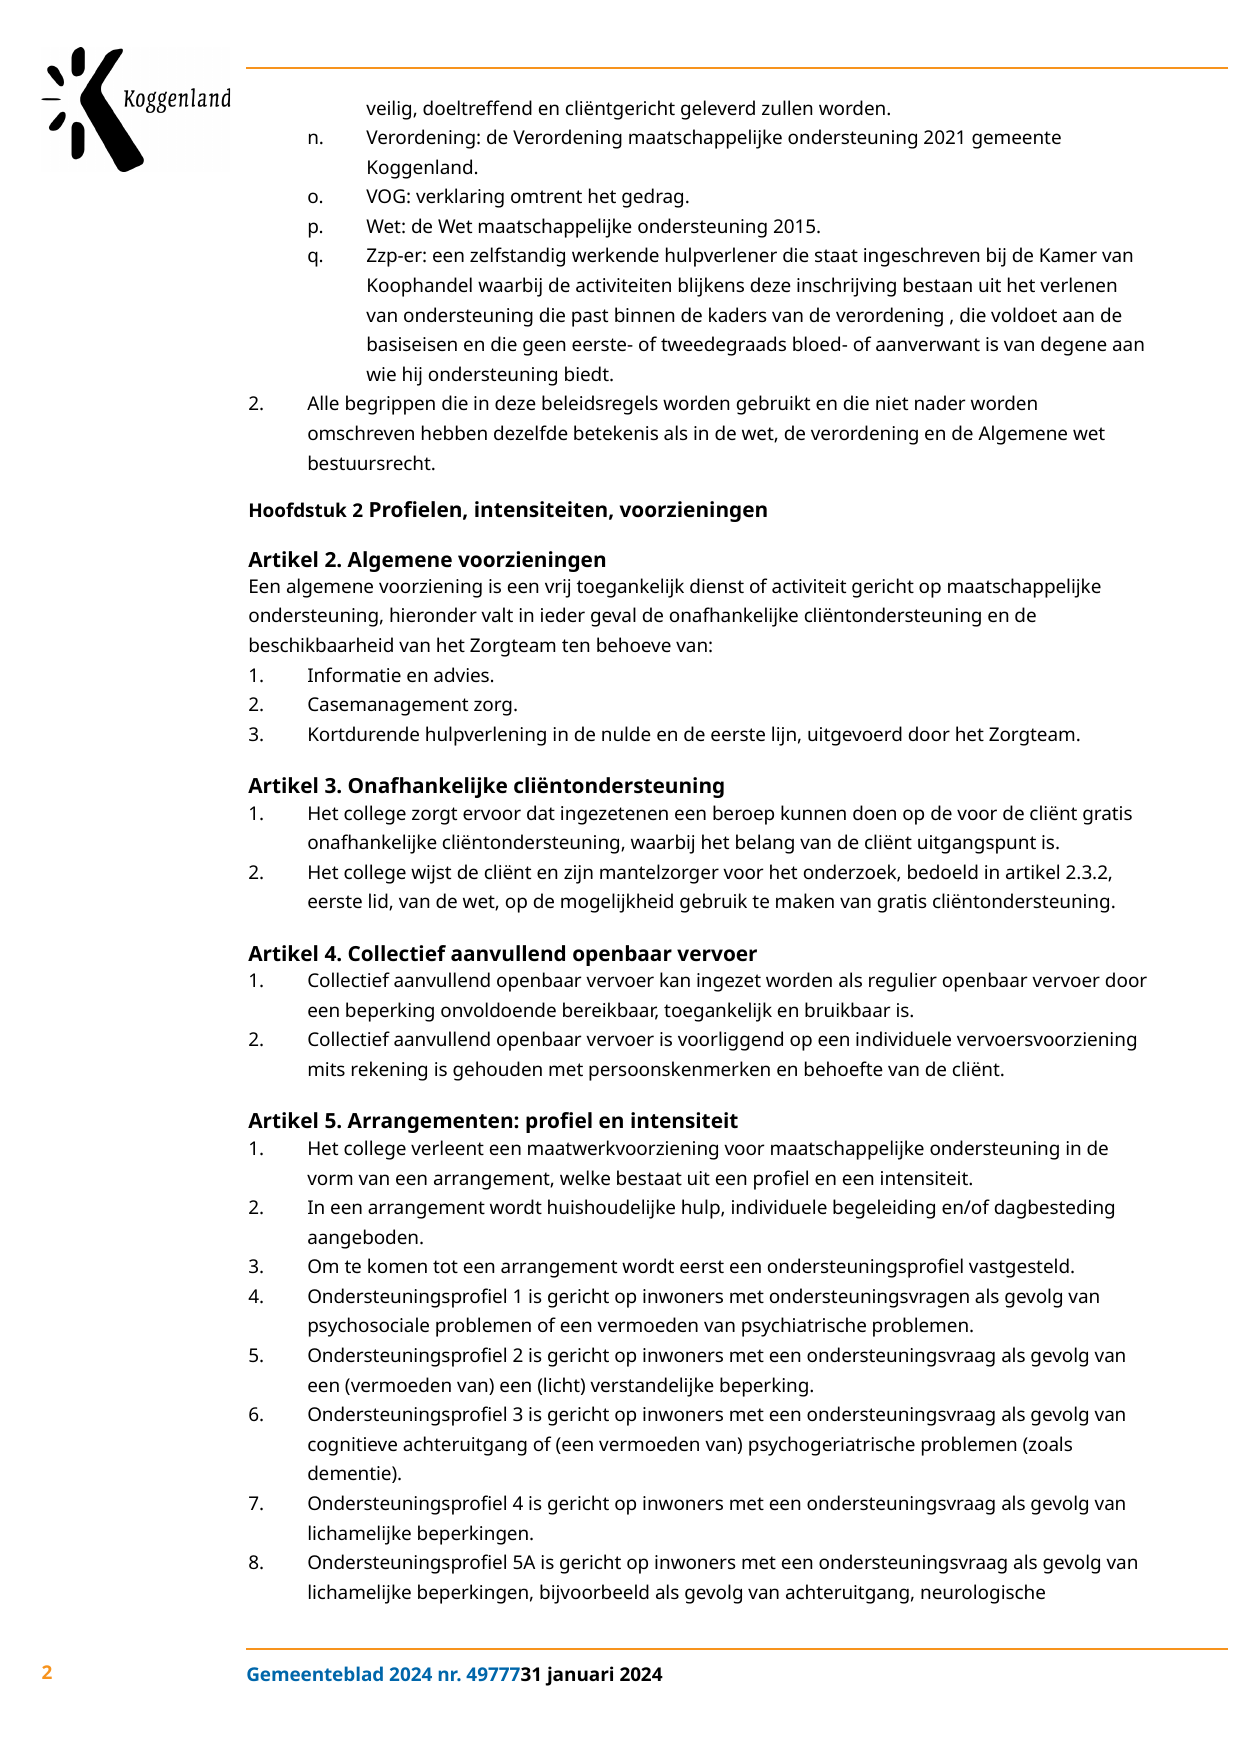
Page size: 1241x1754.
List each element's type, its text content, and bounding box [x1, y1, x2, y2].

text Een algemene voorziening is een vrij toegankelijk dienst of activiteit gericht op maatschappelijke ondersteuning, hieronder valt in ieder geval de onafhankelijke cliëntondersteuning en de beschikbaarheid van het Zorgteam ten behoeve van: [248, 573, 1152, 658]
list VOG: verklaring omtrent het gedrag. [307, 183, 1152, 209]
list Ondersteuningsprofiel 4 is gericht op inwoners met een ondersteuningsvraag als gevolg van lichamelijke beperkingen. [248, 1490, 1152, 1545]
text Artikel 4. Collectief aanvullend openbaar vervoer [248, 939, 1152, 967]
text Artikel 3. Onafhankelijke cliëntondersteuning [248, 771, 1152, 800]
list Alle begrippen die in deze beleidsregels worden gebruikt en die niet nader worden omschreven hebben dezelfde betekenis als in de wet, de verordening en de Algemene wet bestuursrecht. [248, 391, 1152, 476]
list veilig, doeltreffend en cliëntgericht geleverd zullen worden. [307, 95, 1152, 121]
list Wet: de Wet maatschappelijke ondersteuning 2015. [307, 213, 1152, 239]
list Casemanagement zorg. [248, 691, 1152, 717]
list Zzp-er: een zelfstandig werkende hulpverlener die staat ingeschreven bij de Kamer van Koophandel waarbij de activiteiten blijkens deze inschrijving bestaan uit het verlenen van ondersteuning die past binnen de kaders van de verordening , die voldoet aan de basiseisen en die geen eerste- of tweedegraads bloed- of aanverwant is van degene aan wie hij ondersteuning biedt. [307, 243, 1152, 387]
list Kortdurende hulpverlening in de nulde en de eerste lijn, uitgevoerd door het Zorgteam. [248, 721, 1152, 747]
list Het college zorgt ervoor dat ingezetenen een beroep kunnen doen op de voor de cliënt gratis onafhankelijke cliëntondersteuning, waarbij het belang van de cliënt uitgangspunt is. [248, 800, 1152, 855]
list Ondersteuningsprofiel 5A is gericht op inwoners met een ondersteuningsvraag als gevolg van lichamelijke beperkingen, bijvoorbeeld als gevolg van achteruitgang, neurologische [248, 1549, 1152, 1604]
list Collectief aanvullend openbaar vervoer is voorliggend op een individuele vervoersvoorziening mits rekening is gehouden met persoonskenmerken en behoefte van de cliënt. [248, 1027, 1152, 1082]
text Hoofdstuk 2 Profielen, intensiteiten, voorzieningen [248, 495, 1152, 524]
list Collectief aanvullend openbaar vervoer kan ingezet worden als regulier openbaar vervoer door een beperking onvoldoende bereikbaar, toegankelijk en bruikbaar is. [248, 967, 1152, 1023]
list Informatie en advies. [248, 662, 1152, 688]
list Het college verleent een maatwerkvoorziening voor maatschappelijke ondersteuning in de vorm van een arrangement, welke bestaat uit een profiel en een intensiteit. [248, 1135, 1152, 1190]
list Ondersteuningsprofiel 1 is gericht op inwoners met ondersteuningsvragen als gevolg van psychosociale problemen of een vermoeden van psychiatrische problemen. [248, 1283, 1152, 1338]
list Ondersteuningsprofiel 3 is gericht op inwoners met een ondersteuningsvraag als gevolg van cognitieve achteruitgang of (een vermoeden van) psychogeriatrische problemen (zoals dementie). [248, 1401, 1152, 1486]
list Verordening: de Verordening maatschappelijke ondersteuning 2021 gemeente Koggenland. [307, 124, 1152, 180]
list Om te komen tot een arrangement wordt eerst een ondersteuningsprofiel vastgesteld. [248, 1253, 1152, 1279]
text Artikel 5. Arrangementen: profiel en intensiteit [248, 1107, 1152, 1135]
list Het college wijst de cliënt en zijn mantelzorger voor het onderzoek, bedoeld in artikel 2.3.2, eerste lid, van de wet, op de mogelijkheid gebruik te maken van gratis cliëntondersteuning. [248, 859, 1152, 914]
list Ondersteuningsprofiel 2 is gericht op inwoners met een ondersteuningsvraag als gevolg van een (vermoeden van) een (licht) verstandelijke beperking. [248, 1342, 1152, 1397]
list In een arrangement wordt huishoudelijke hulp, individuele begeleiding en/of dagbesteding aangeboden. [248, 1194, 1152, 1249]
text Artikel 2. Algemene voorzieningen [248, 545, 1152, 573]
picture [41, 47, 231, 172]
